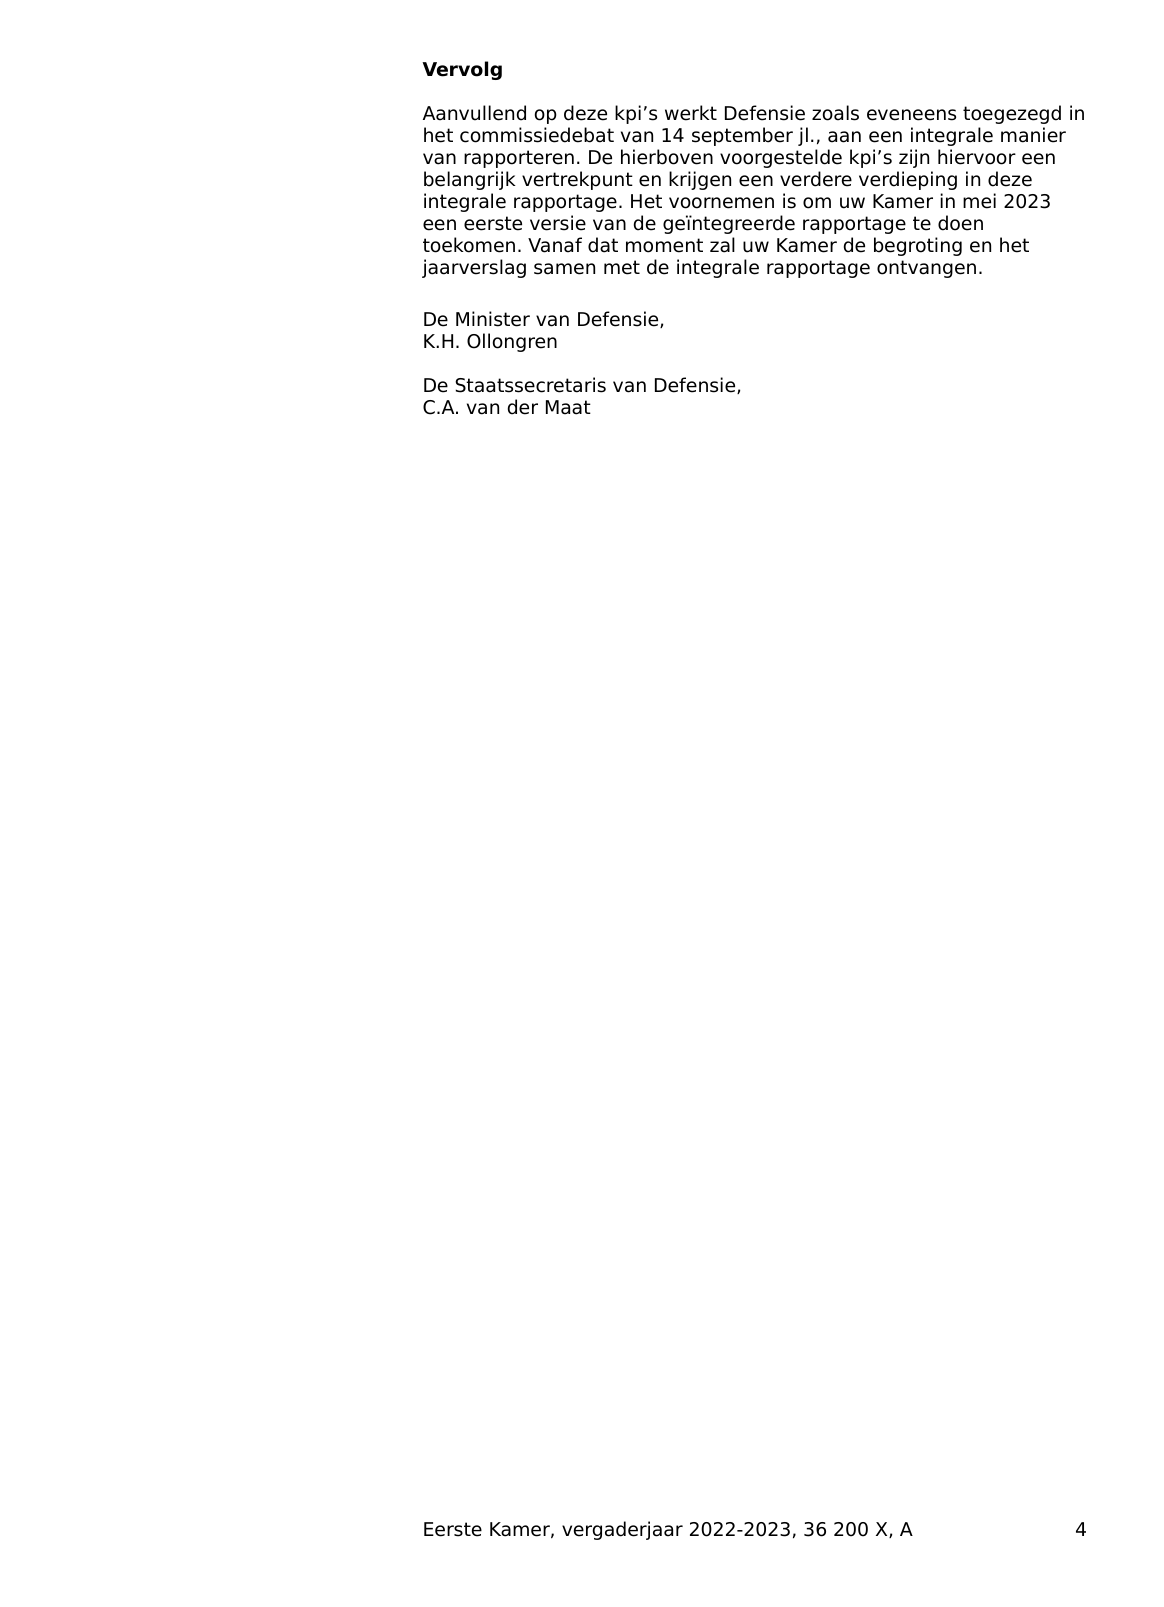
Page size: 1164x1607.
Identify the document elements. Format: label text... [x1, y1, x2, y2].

subtitle Vervolg [422, 59, 1087, 81]
text De Staatssecretaris van Defensie, C.A. van der Maat [422, 375, 1087, 419]
text Aanvullend op deze kpi’s werkt Defensie zoals eveneens toegezegd in het commissiedebat van 14 september jl., aan een integrale manier van rapporteren. De hierboven voorgestelde kpi’s zijn hiervoor een belangrijk vertrekpunt en krijgen een verdere verdieping in deze integrale rapportage. Het voornemen is om uw Kamer in mei 2023 een eerste versie van de geïntegreerde rapportage te doen toekomen. Vanaf dat moment zal uw Kamer de begroting en het jaarverslag samen met de integrale rapportage ontvangen. [422, 103, 1087, 279]
text De Minister van Defensie, K.H. Ollongren [422, 309, 1087, 353]
